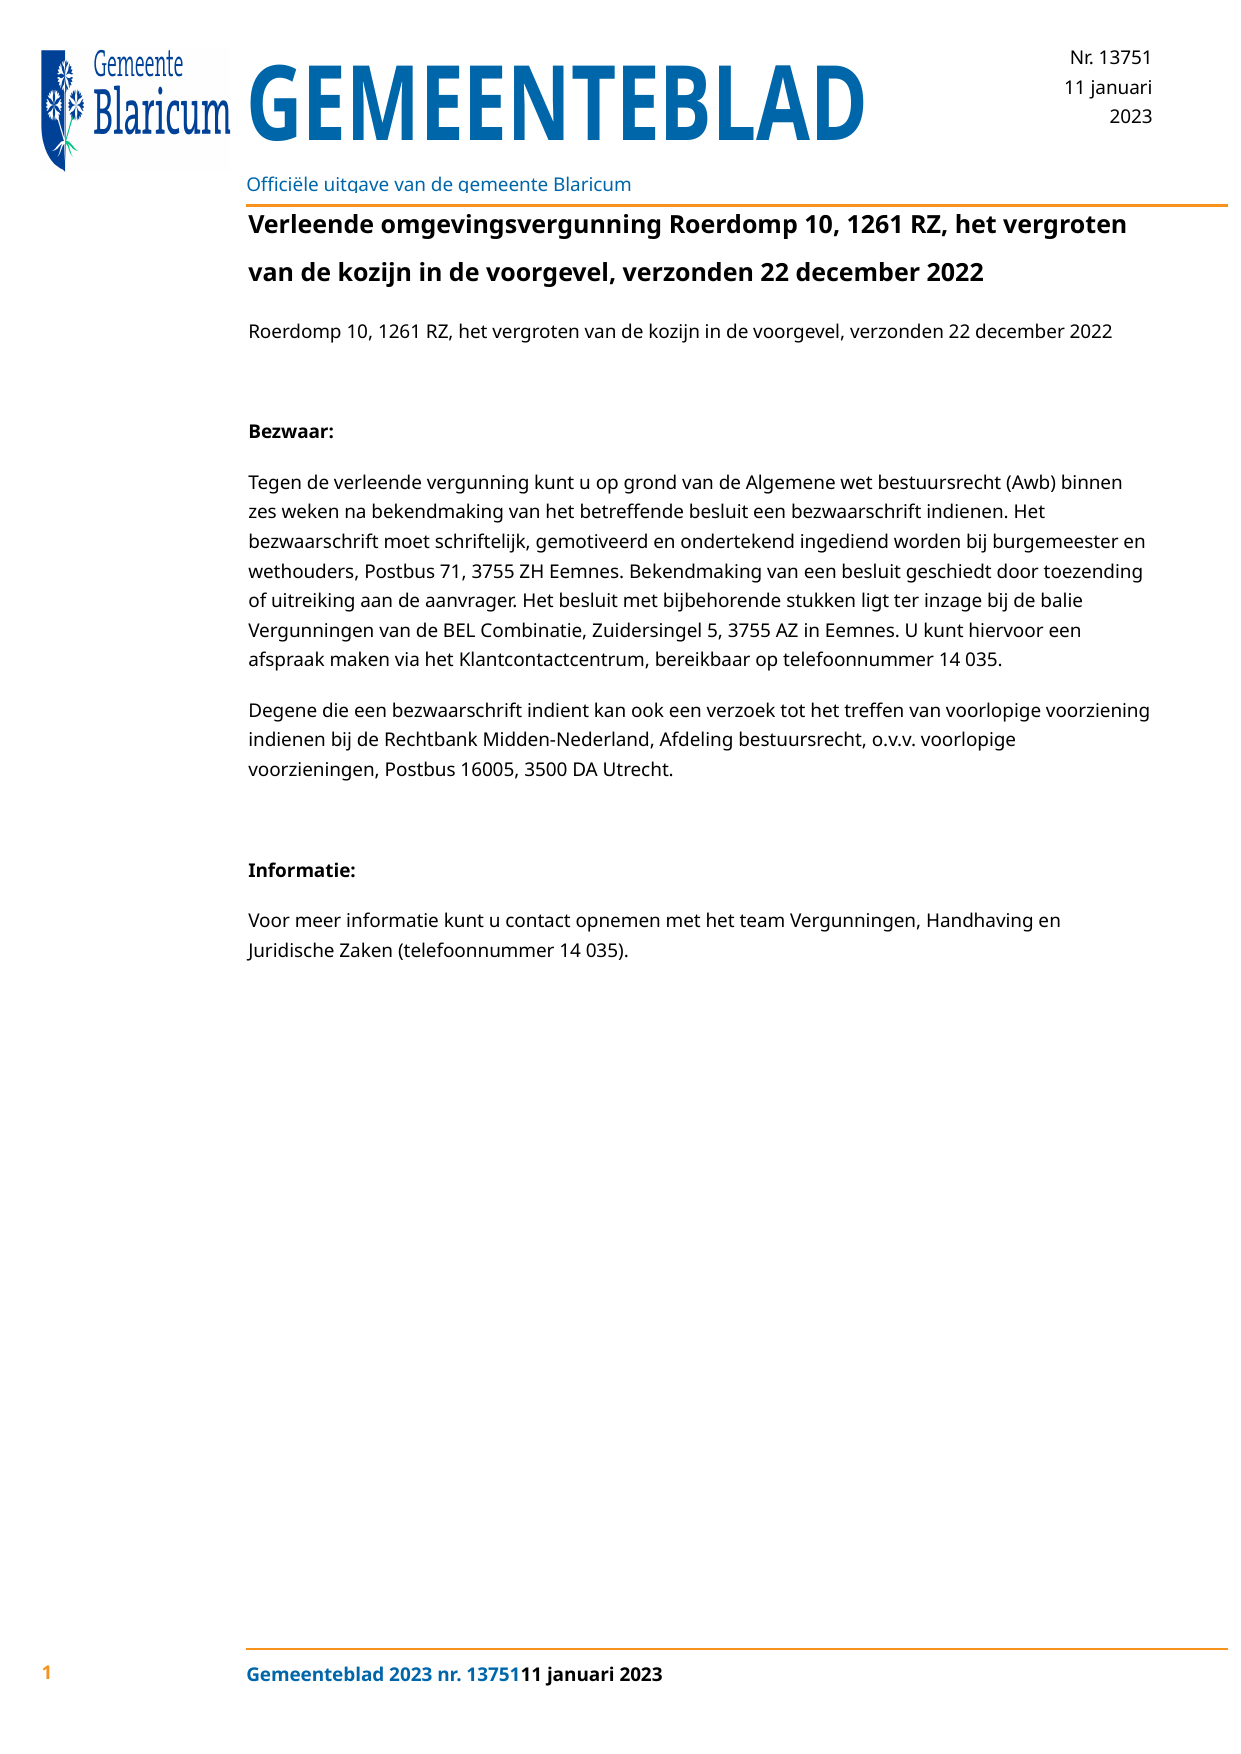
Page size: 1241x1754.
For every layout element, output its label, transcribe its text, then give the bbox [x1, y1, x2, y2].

text Tegen de verleende vergunning kunt u op grond van de Algemene wet bestuursrecht (Awb) binnen zes weken na bekendmaking van het betreffende besluit een bezwaarschrift indienen. Het bezwaarschrift moet schriftelijk, gemotiveerd en ondertekend ingediend worden bij burgemeester en wethouders, Postbus 71, 3755 ZH Eemnes. Bekendmaking van een besluit geschiedt door toezending of uitreiking aan de aanvrager. Het besluit met bijbehorende stukken ligt ter inzage bij de balie Vergunningen van de BEL Combinatie, Zuidersingel 5, 3755 AZ in Eemnes. U kunt hiervoor een afspraak maken via het Klantcontactcentrum, bereikbaar op telefoonnummer 14 035. [248, 469, 1152, 672]
text Degene die een bezwaarschrift indient kan ook een verzoek tot het treffen van voorlopige voorziening indienen bij de Rechtbank Midden-Nederland, Afdeling bestuursrecht, o.v.v. voorlopige voorzieningen, Postbus 16005, 3500 DA Utrecht. [248, 697, 1152, 782]
text Informatie: [248, 857, 1152, 883]
picture [41, 47, 231, 172]
text Voor meer informatie kunt u contact opnemen met het team Vergunningen, Handhaving en Juridische Zaken (telefoonnummer 14 035). [248, 907, 1152, 963]
text Verleende omgevingsvergunning Roerdomp 10, 1261 RZ, het vergroten van de kozijn in de voorgevel, verzonden 22 december 2022 [248, 207, 1152, 288]
text Bezwaar: [248, 419, 1152, 444]
text Roerdomp 10, 1261 RZ, het vergroten van de kozijn in de voorgevel, verzonden 22 december 2022 [248, 318, 1152, 344]
